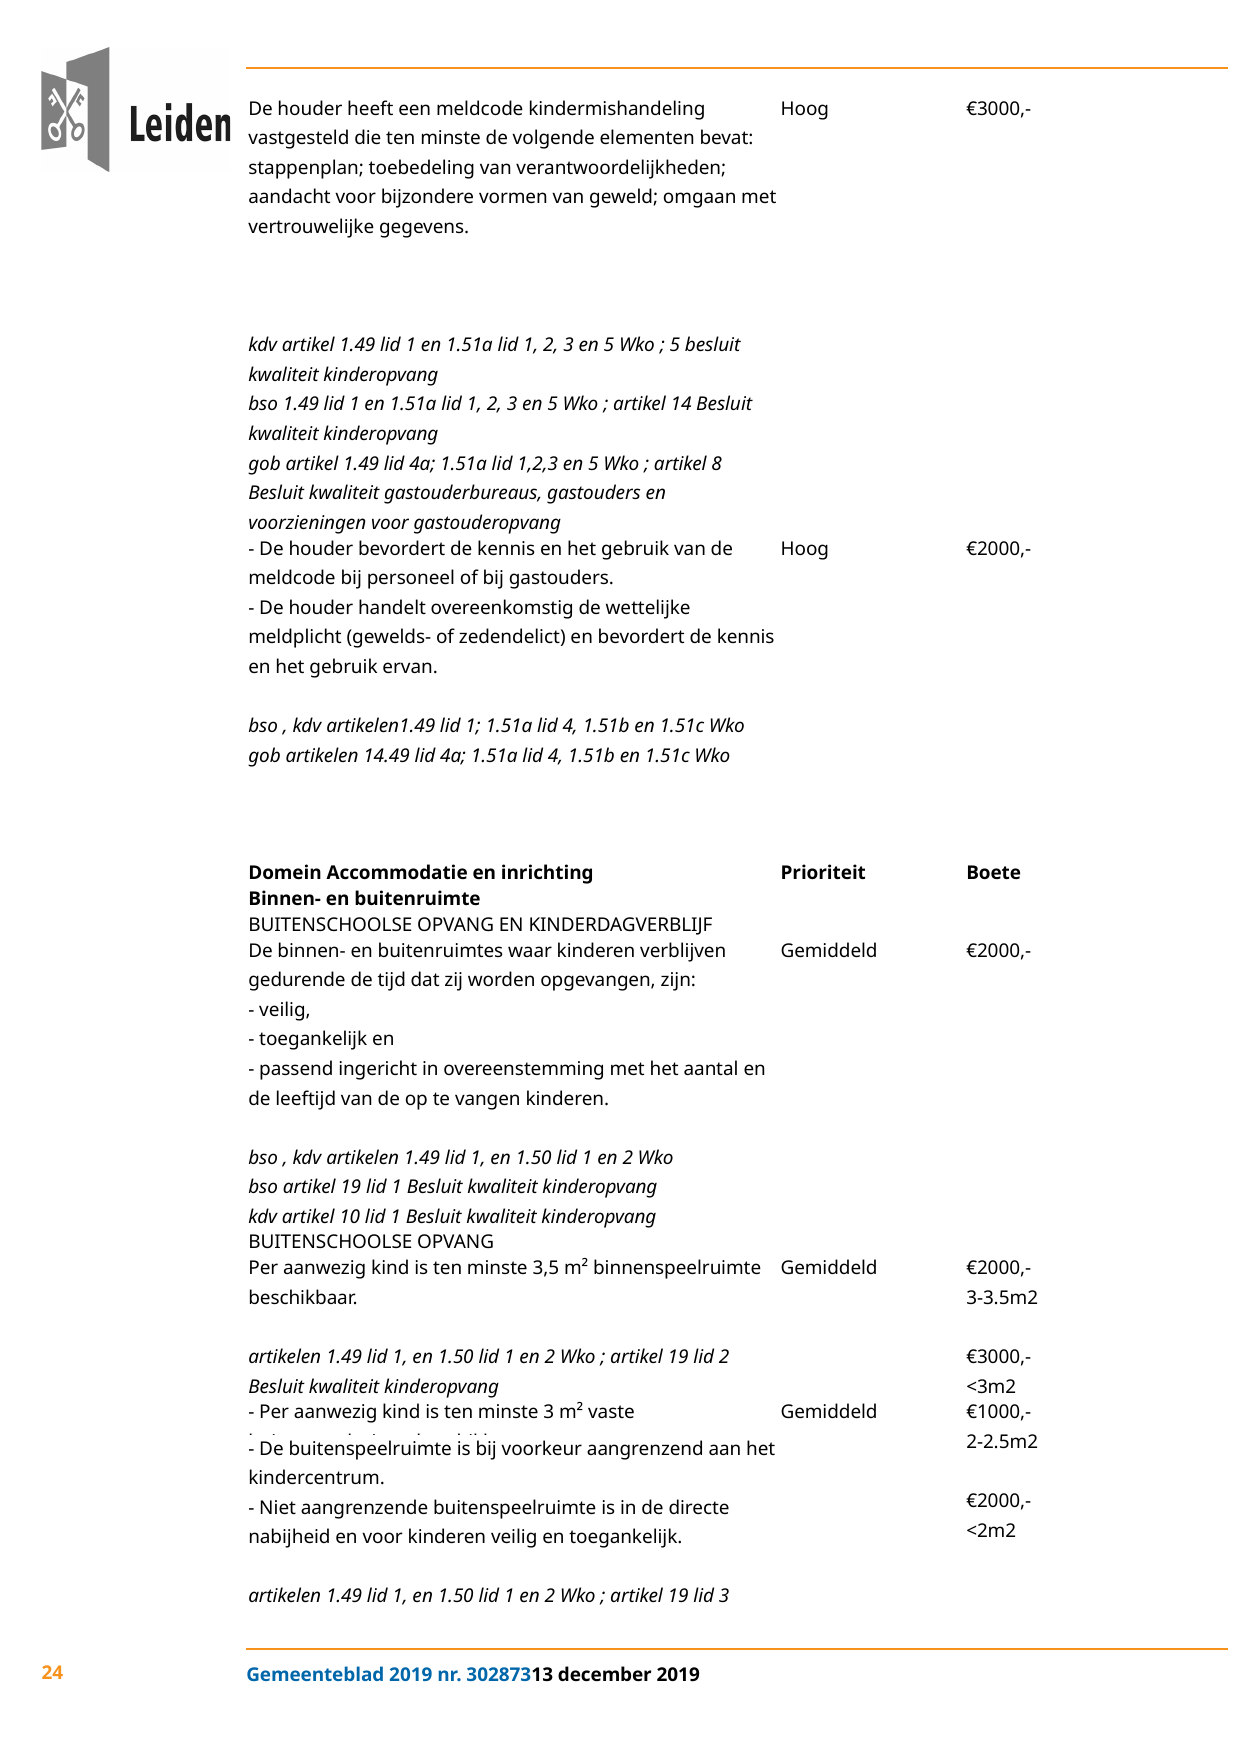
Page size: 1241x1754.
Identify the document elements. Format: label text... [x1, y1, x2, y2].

table_cell Hoog [780, 95, 966, 535]
table_cell - De houder bevordert de kennis en het gebruik van de meldcode bij personeel of bij gastouders. - De houder handelt overeenkomstig de wettelijke meldplicht (gewelds- of zedendelict) en bevordert de kennis en het gebruik ervan. bso , kdv artikelen1.49 lid 1; 1.51a lid 4, 1.51b en 1.51c Wko gob artikelen 14.49 lid 4a; 1.51a lid 4, 1.51b en 1.51c Wko [248, 535, 780, 767]
table_cell De binnen- en buitenruimtes waar kinderen verblijven gedurende de tijd dat zij worden opgevangen, zijn: - veilig, - toegankelijk en - passend ingericht in overeenstemming met het aantal en de leeftijd van de op te vangen kinderen. bso , kdv artikelen 1.49 lid 1, en 1.50 lid 1 en 2 Wko bso artikel 19 lid 1 Besluit kwaliteit kinderopvang kdv artikel 10 lid 1 Besluit kwaliteit kinderopvang [248, 937, 780, 1229]
table_cell BUITENSCHOOLSE OPVANG EN KINDERDAGVERBLIJF [248, 911, 1152, 937]
table_cell Binnen- en buitenruimte [248, 885, 1152, 911]
table_header Domein Accommodatie en inrichting [248, 860, 780, 885]
table_cell €1000,- 2-2.5m2 €2000,- <2m2 [966, 1399, 1152, 1608]
table_cell €2000,- 3-3.5m2 €3000,- <3m2 [966, 1255, 1152, 1398]
table_cell Gemiddeld [780, 1255, 966, 1398]
table_cell €2000,- [966, 937, 1152, 1229]
table_cell De houder heeft een meldcode kindermishandeling vastgesteld die ten minste de volgende elementen bevat: stappenplan; toebedeling van verantwoordelijkheden; aandacht voor bijzondere vormen van geweld; omgaan met vertrouwelijke gegevens. kdv artikel 1.49 lid 1 en 1.51a lid 1, 2, 3 en 5 Wko ; 5 besluit kwaliteit kinderopvang bso 1.49 lid 1 en 1.51a lid 1, 2, 3 en 5 Wko ; artikel 14 Besluit kwaliteit kinderopvang gob artikel 1.49 lid 4a; 1.51a lid 1,2,3 en 5 Wko ; artikel 8 Besluit kwaliteit gastouderbureaus, gastouders en voorzieningen voor gastouderopvang [248, 95, 780, 535]
table_cell Gemiddeld [780, 937, 966, 1229]
picture [41, 47, 231, 172]
table_cell Gemiddeld [780, 1399, 966, 1608]
table_cell €2000,- [966, 535, 1152, 767]
table_cell €3000,- [966, 95, 1152, 535]
table_cell BUITENSCHOOLSE OPVANG [248, 1229, 1152, 1254]
table_cell Hoog [780, 535, 966, 767]
table_cell - Per aanwezig kind is ten minste 3 m² vaste buitenspeelruimte beschikbaar. - De buitenspeelruimte is bij voorkeur aangrenzend aan het kindercentrum. - Niet aangrenzende buitenspeelruimte is in de directe nabijheid en voor kinderen veilig en toegankelijk. artikelen 1.49 lid 1, en 1.50 lid 1 en 2 Wko ; artikel 19 lid 3 [248, 1399, 780, 1608]
table_header Prioriteit [780, 860, 966, 885]
table_header Boete [966, 860, 1152, 885]
table_cell Per aanwezig kind is ten minste 3,5 m² binnenspeelruimte beschikbaar. artikelen 1.49 lid 1, en 1.50 lid 1 en 2 Wko ; artikel 19 lid 2 Besluit kwaliteit kinderopvang [248, 1255, 780, 1398]
